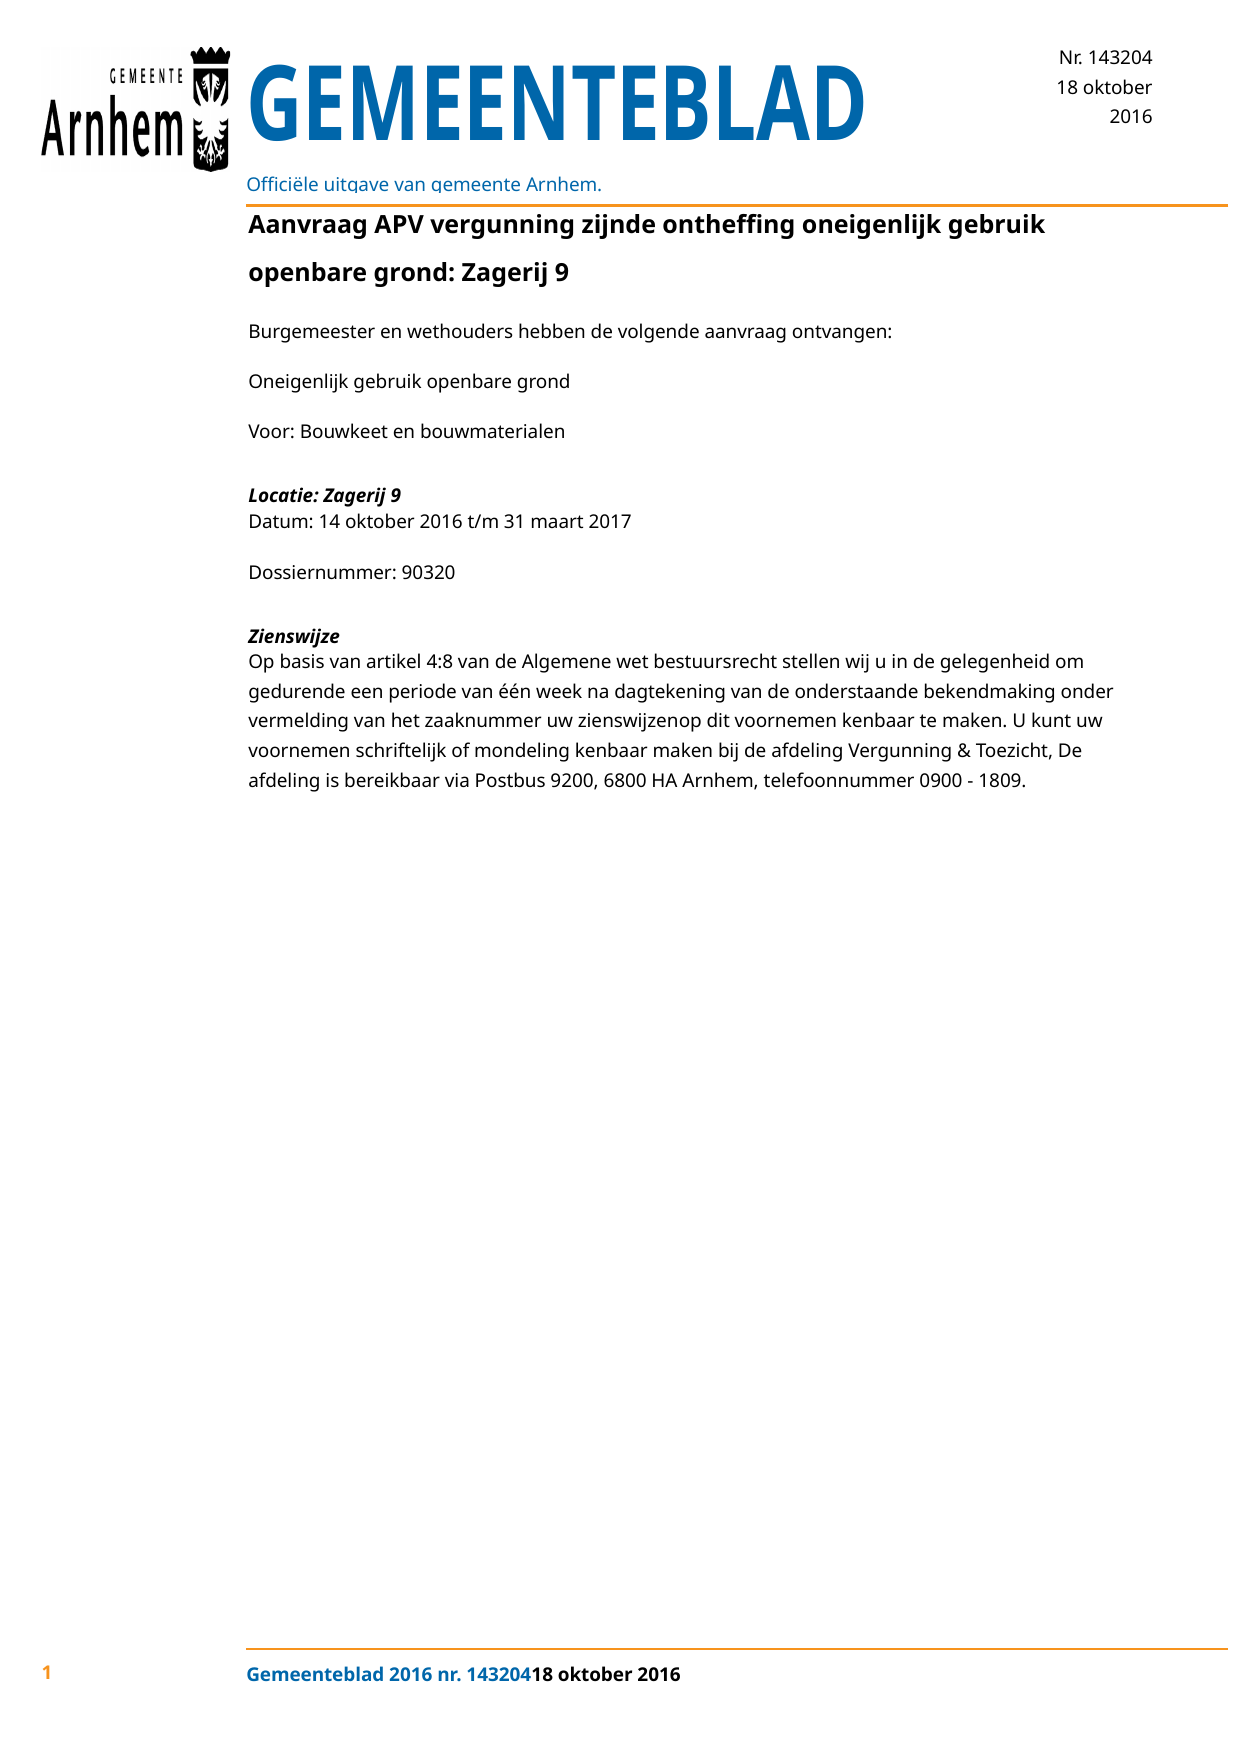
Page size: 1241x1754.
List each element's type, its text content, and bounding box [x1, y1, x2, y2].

text Zienswijze [248, 623, 1152, 648]
text Locatie: Zagerij 9 [248, 483, 1152, 508]
text Op basis van artikel 4:8 van de Algemene wet bestuursrecht stellen wij u in de gelegenheid om gedurende een periode van één week na dagtekening van de onderstaande bekendmaking onder vermelding van het zaaknummer uw zienswijzenop dit voornemen kenbaar te maken. U kunt uw voornemen schriftelijk of mondeling kenbaar maken bij de afdeling Vergunning & Toezicht, De afdeling is bereikbaar via Postbus 9200, 6800 HA Arnhem, telefoonnummer 0900 - 1809. [248, 648, 1152, 793]
text Burgemeester en wethouders hebben de volgende aanvraag ontvangen: [248, 318, 1152, 344]
picture [41, 47, 231, 172]
text Voor: Bouwkeet en bouwmaterialen [248, 419, 1152, 444]
text Dossiernummer: 90320 [248, 559, 1152, 584]
text Oneigenlijk gebruik openbare grond [248, 368, 1152, 394]
text Datum: 14 oktober 2016 t/m 31 maart 2017 [248, 508, 1152, 534]
text Aanvraag APV vergunning zijnde ontheffing oneigenlijk gebruik openbare grond: Zagerij 9 [248, 207, 1152, 288]
